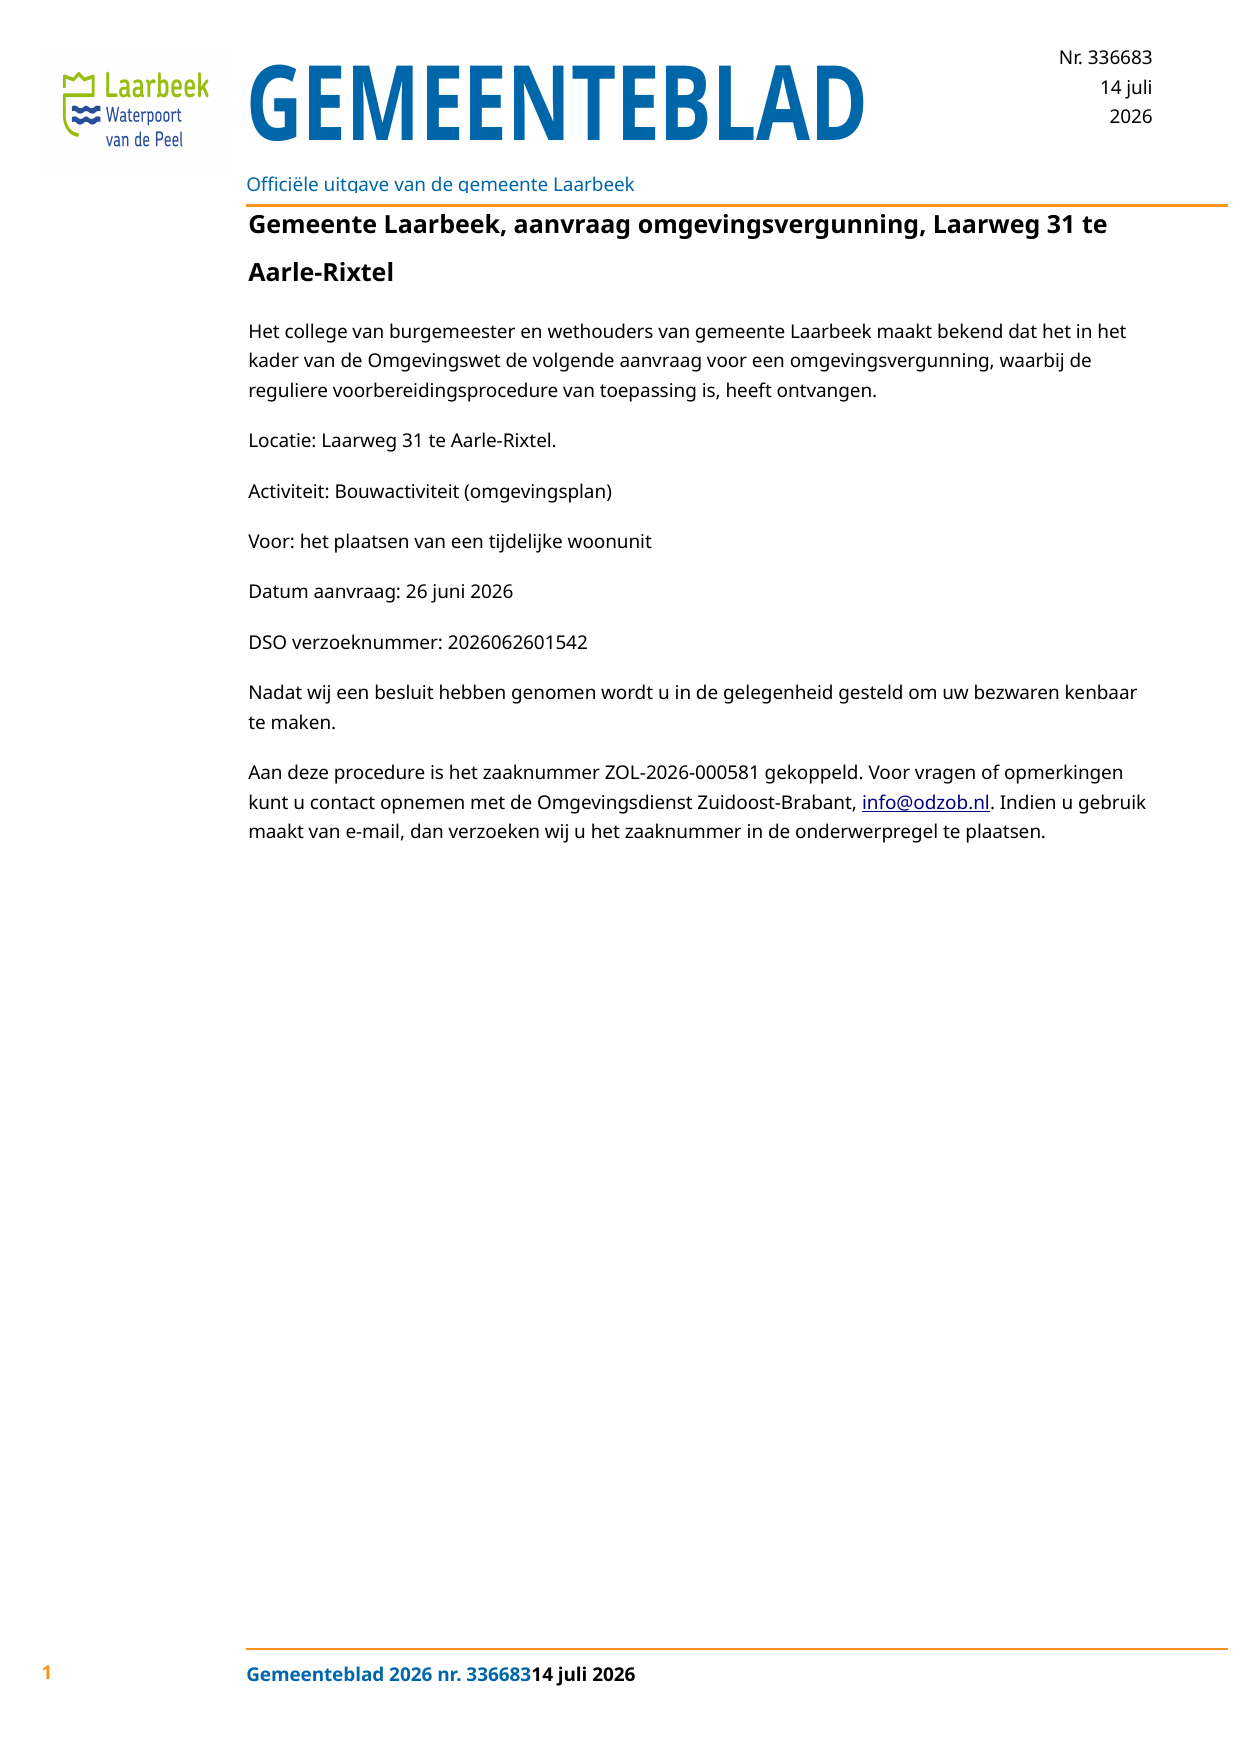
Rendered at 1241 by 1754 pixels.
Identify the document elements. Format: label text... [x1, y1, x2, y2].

text Gemeente Laarbeek, aanvraag omgevingsvergunning, Laarweg 31 te Aarle-Rixtel [248, 207, 1152, 288]
text DSO verzoeknummer: 2026062601542 [248, 629, 1152, 655]
text Voor: het plaatsen van een tijdelijke woonunit [248, 528, 1152, 554]
text Het college van burgemeester en wethouders van gemeente Laarbeek maakt bekend dat het in het kader van de Omgevingswet de volgende aanvraag voor een omgevingsvergunning, waarbij de reguliere voorbereidingsprocedure van toepassing is, heeft ontvangen. [248, 318, 1152, 403]
text Locatie: Laarweg 31 te Aarle-Rixtel. [248, 427, 1152, 453]
picture [41, 47, 231, 172]
text Nadat wij een besluit hebben genomen wordt u in de gelegenheid gesteld om uw bezwaren kenbaar te maken. [248, 679, 1152, 735]
text Datum aanvraag: 26 juni 2026 [248, 579, 1152, 604]
text Activiteit: Bouwactiviteit (omgevingsplan) [248, 478, 1152, 504]
text Aan deze procedure is het zaaknummer ZOL-2026-000581 gekoppeld. Voor vragen of opmerkingen kunt u contact opnemen met de Omgevingsdienst Zuidoost-Brabant, info@odzob.nl. Indien u gebruik maakt van e-mail, dan verzoeken wij u het zaaknummer in de onderwerpregel te plaatsen. [248, 759, 1152, 844]
